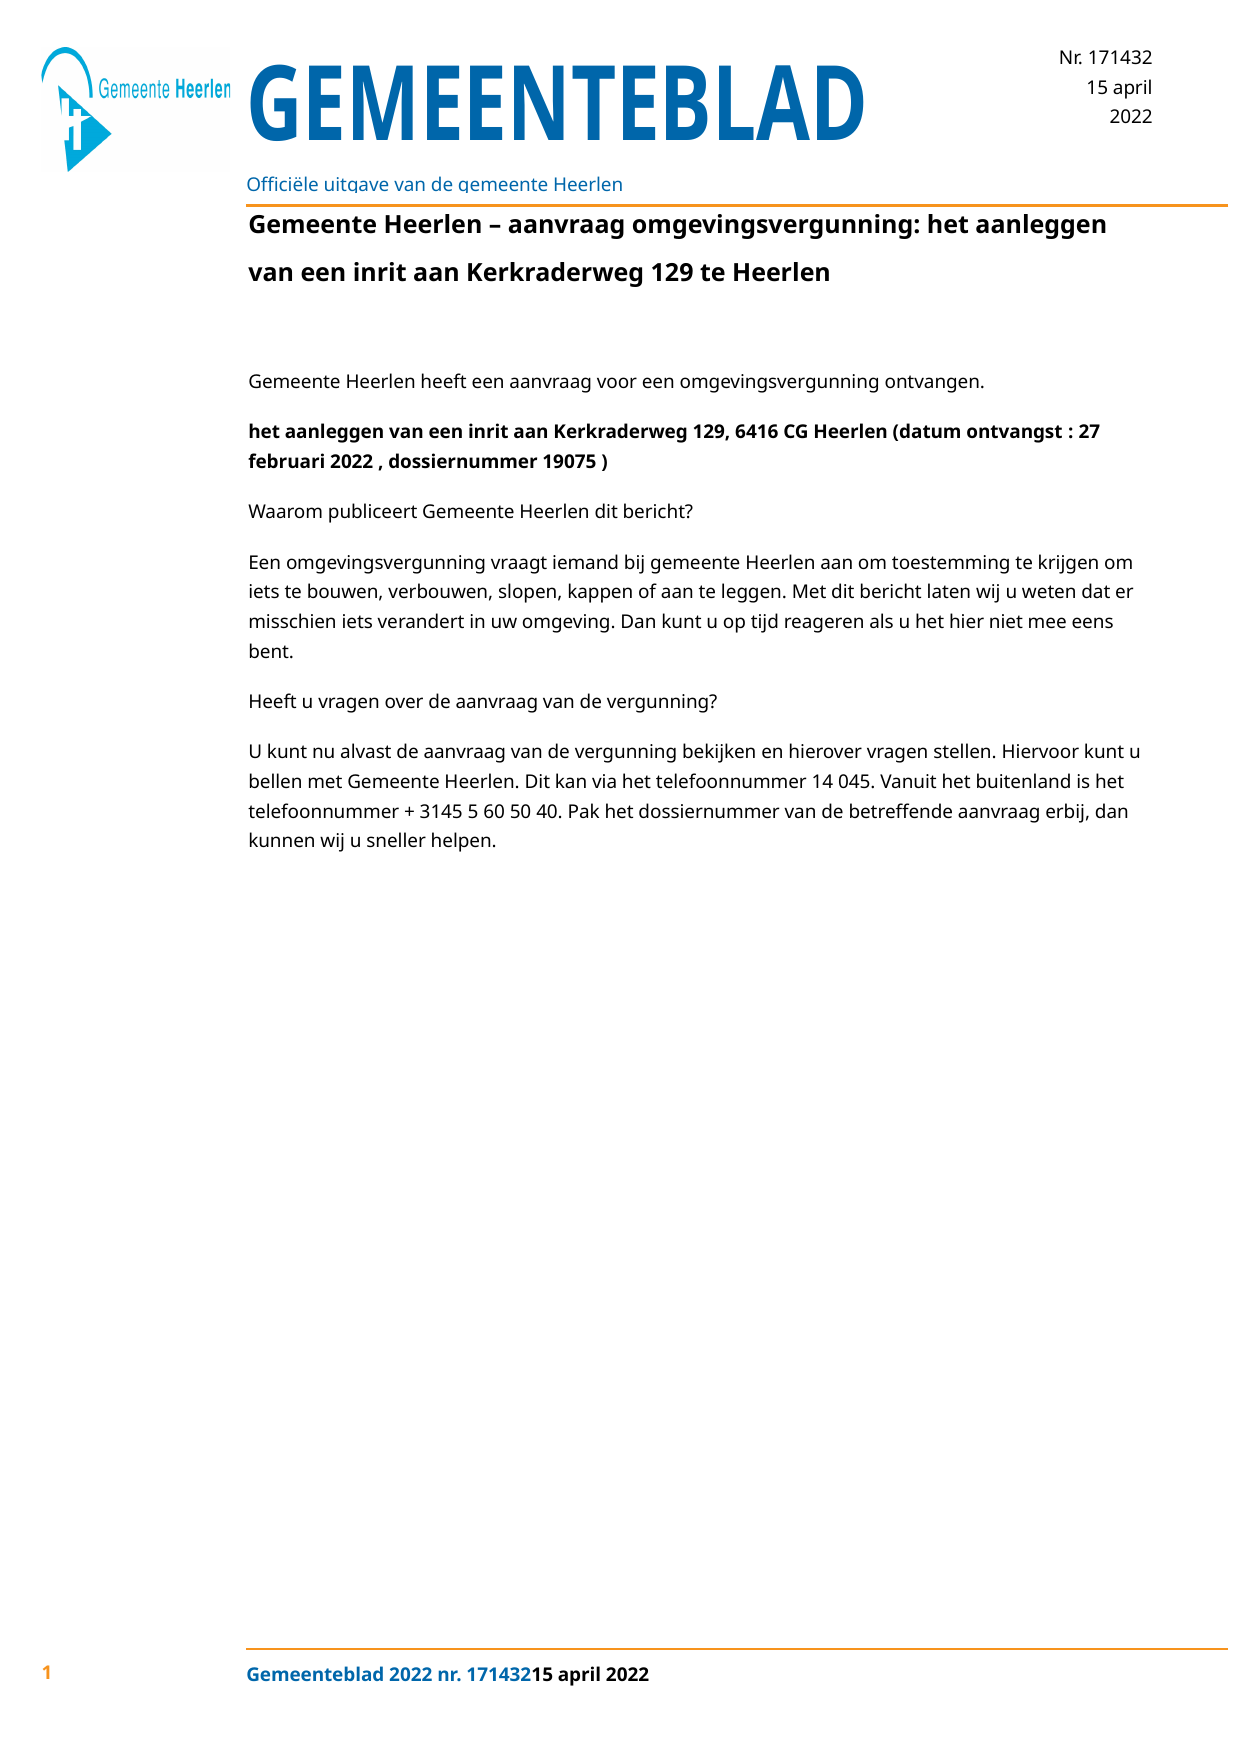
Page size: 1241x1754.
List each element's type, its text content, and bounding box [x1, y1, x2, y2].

picture [41, 47, 59, 70]
text Een omgevingsvergunning vraagt iemand bij gemeente Heerlen aan om toestemming te krijgen om iets te bouwen, verbouwen, slopen, kappen of aan te leggen. Met dit bericht laten wij u weten dat er misschien iets verandert in uw omgeving. Dan kunt u op tijd reageren als u het hier niet mee eens bent. [248, 549, 1152, 664]
text U kunt nu alvast de aanvraag van de vergunning bekijken en hierover vragen stellen. Hiervoor kunt u bellen met Gemeente Heerlen. Dit kan via het telefoonnummer 14 045. Vanuit het buitenland is het telefoonnummer + 3145 5 60 50 40. Pak het dossiernummer van de betreffende aanvraag erbij, dan kunnen wij u sneller helpen. [248, 739, 1152, 853]
text Gemeente Heerlen heeft een aanvraag voor een omgevingsvergunning ontvangen. [248, 368, 1152, 394]
text het aanleggen van een inrit aan Kerkraderweg 129, 6416 CG Heerlen (datum ontvangst : 27 februari 2022 , dossiernummer 19075 ) [248, 419, 1152, 474]
text Waarom publiceert Gemeente Heerlen dit bericht? [248, 499, 1152, 524]
text Heeft u vragen over de aanvraag van de vergunning? [248, 688, 1152, 714]
text Gemeente Heerlen – aanvraag omgevingsvergunning: het aanleggen van een inrit aan Kerkraderweg 129 te Heerlen [248, 207, 1152, 288]
picture [41, 47, 231, 172]
